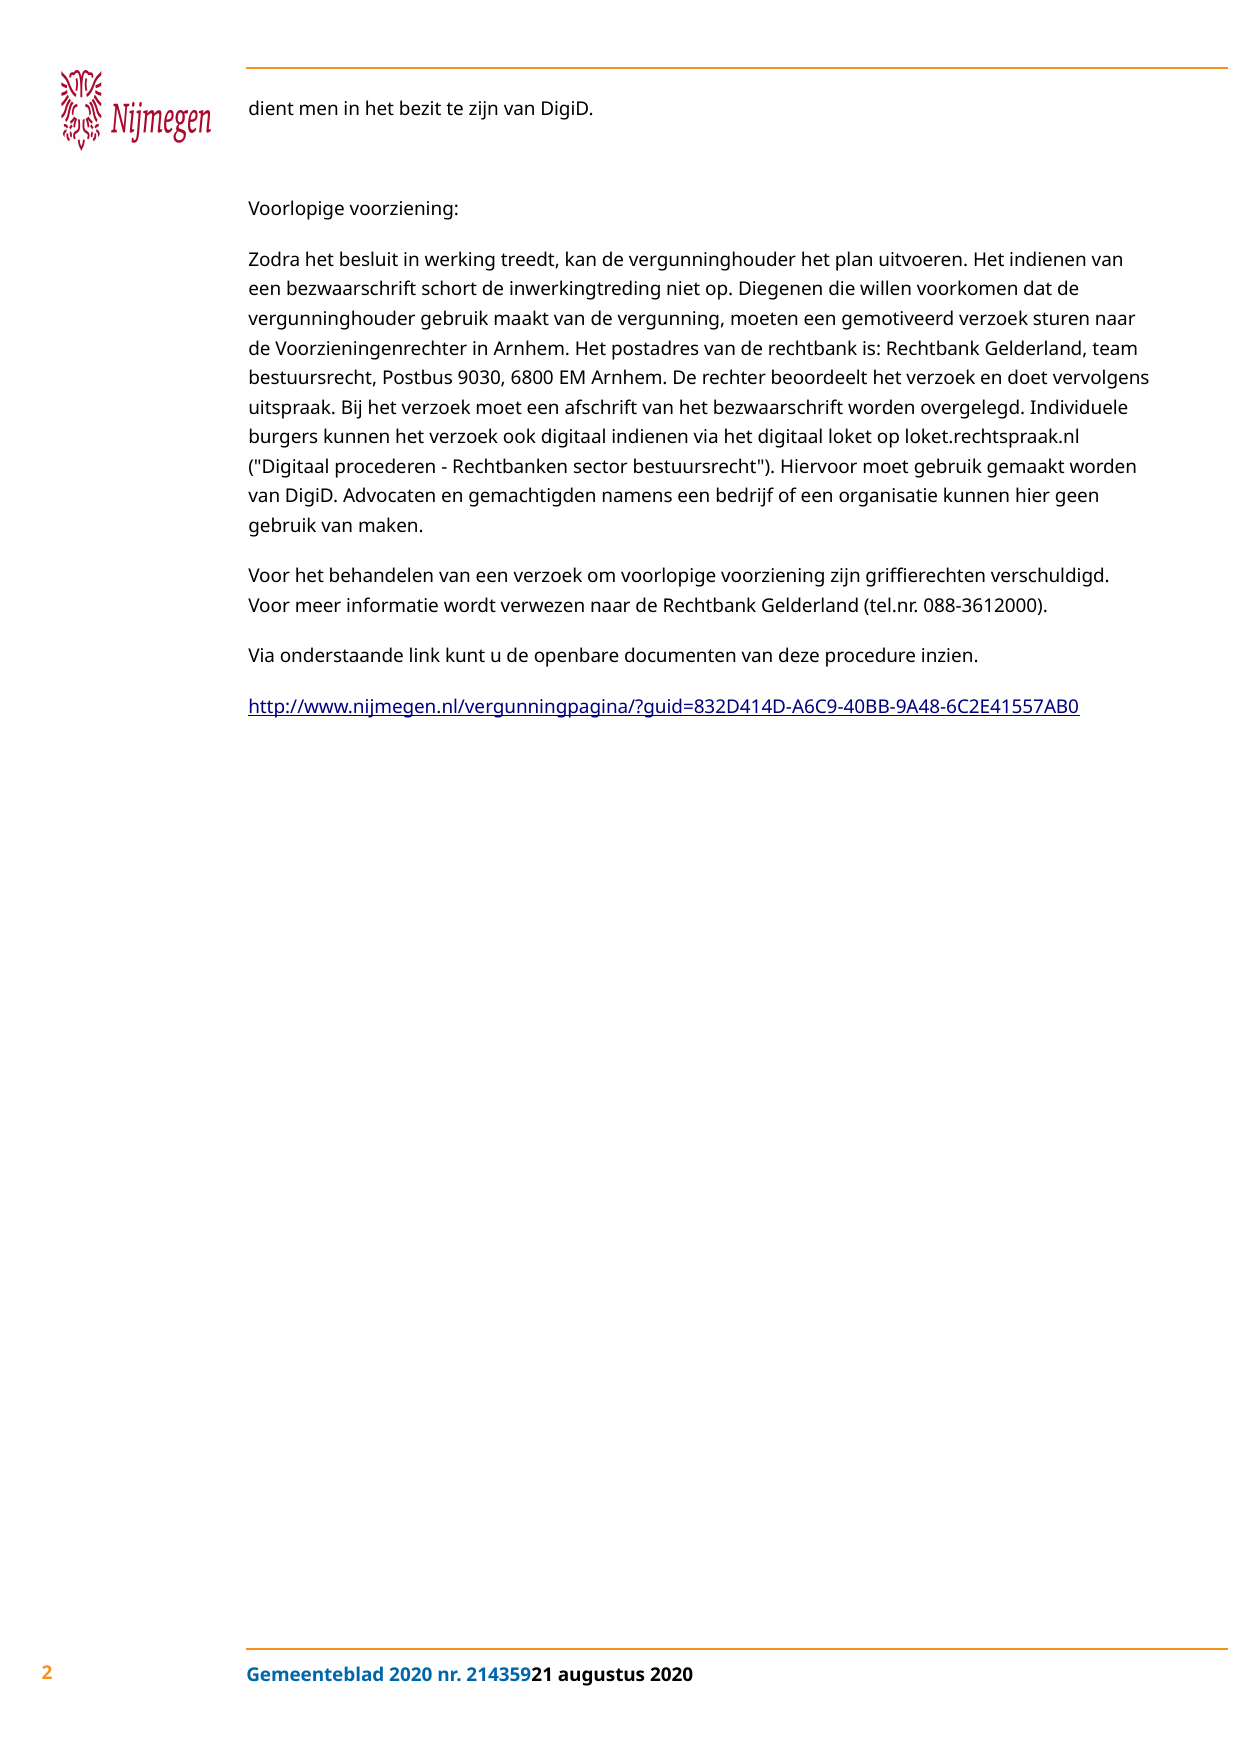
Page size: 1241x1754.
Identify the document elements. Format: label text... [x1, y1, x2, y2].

text Zodra het besluit in werking treedt, kan de vergunninghouder het plan uitvoeren. Het indienen van een bezwaarschrift schort de inwerkingtreding niet op. Diegenen die willen voorkomen dat de vergunninghouder gebruik maakt van de vergunning, moeten een gemotiveerd verzoek sturen naar de Voorzieningenrechter in Arnhem. Het postadres van de rechtbank is: Rechtbank Gelderland, team bestuursrecht, Postbus 9030, 6800 EM Arnhem. De rechter beoordeelt het verzoek en doet vervolgens uitspraak. Bij het verzoek moet een afschrift van het bezwaarschrift worden overgelegd. Individuele burgers kunnen het verzoek ook digitaal indienen via het digitaal loket op loket.rechtspraak.nl ("Digitaal procederen - Rechtbanken sector bestuursrecht"). Hiervoor moet gebruik gemaakt worden van DigiD. Advocaten en gemachtigden namens een bedrijf of een organisatie kunnen hier geen gebruik van maken. [248, 246, 1152, 538]
text http://www.nijmegen.nl/vergunningpagina/?guid=832D414D-A6C9-40BB-9A48-6C2E41557AB0 [248, 693, 1152, 719]
text Voorlopige voorziening: [248, 196, 1152, 221]
text Voor het behandelen van een verzoek om voorlopige voorziening zijn griffierechten verschuldigd. Voor meer informatie wordt verwezen naar de Rechtbank Gelderland (tel.nr. 088-3612000). [248, 563, 1152, 618]
picture [41, 47, 231, 172]
text dient men in het bezit te zijn van DigiD. [248, 95, 1152, 121]
text Via onderstaande link kunt u de openbare documenten van deze procedure inzien. [248, 643, 1152, 668]
